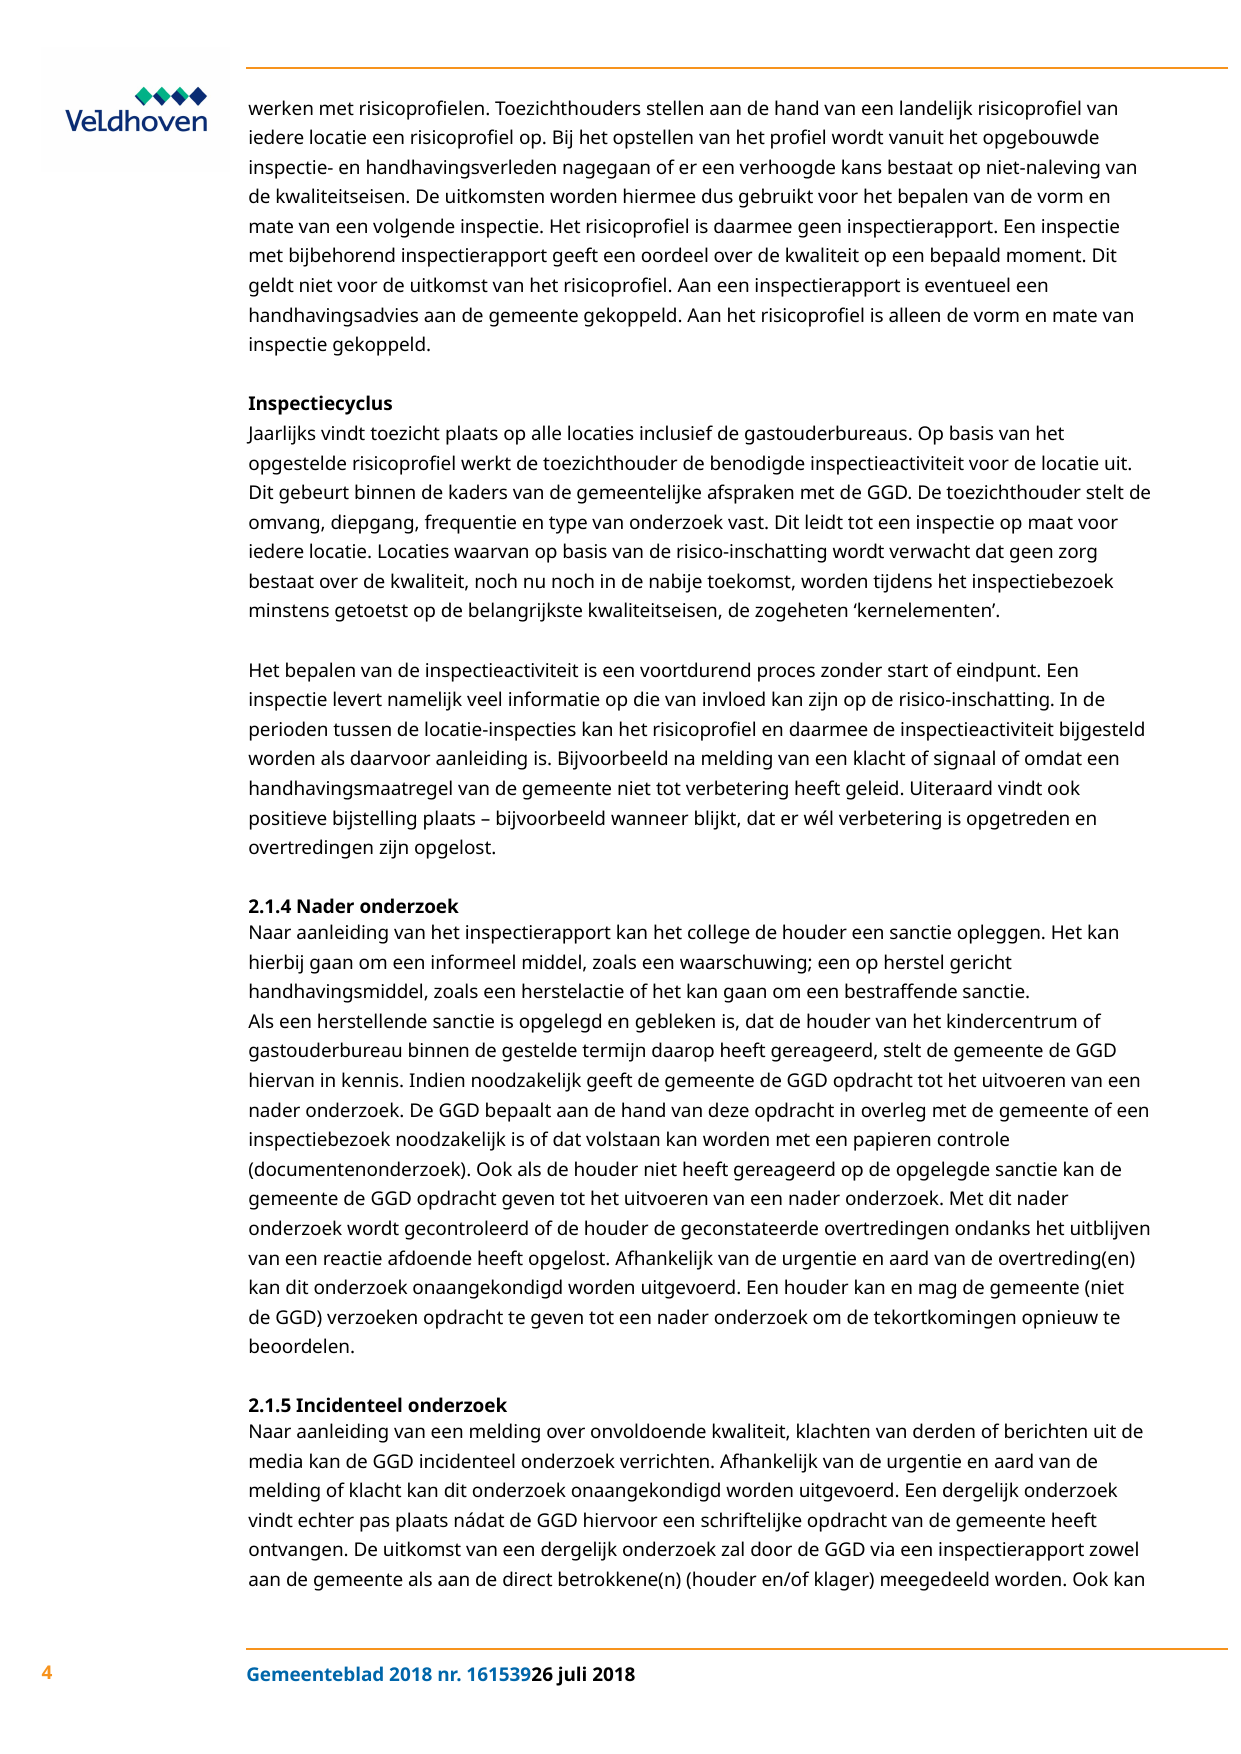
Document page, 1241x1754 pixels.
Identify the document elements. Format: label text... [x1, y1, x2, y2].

text werken met risicoprofielen. Toezichthouders stellen aan de hand van een landelijk risicoprofiel van iedere locatie een risicoprofiel op. Bij het opstellen van het profiel wordt vanuit het opgebouwde inspectie- en handhavingsverleden nagegaan of er een verhoogde kans bestaat op niet-naleving van de kwaliteitseisen. De uitkomsten worden hiermee dus gebruikt voor het bepalen van de vorm en mate van een volgende inspectie. Het risicoprofiel is daarmee geen inspectierapport. Een inspectie met bijbehorend inspectierapport geeft een oordeel over de kwaliteit op een bepaald moment. Dit geldt niet voor de uitkomst van het risicoprofiel. Aan een inspectierapport is eventueel een handhavingsadvies aan de gemeente gekoppeld. Aan het risicoprofiel is alleen de vorm en mate van inspectie gekoppeld. [248, 95, 1152, 357]
text Als een herstellende sanctie is opgelegd en gebleken is, dat de houder van het kindercentrum of gastouderbureau binnen de gestelde termijn daarop heeft gereageerd, stelt de gemeente de GGD hiervan in kennis. Indien noodzakelijk geeft de gemeente de GGD opdracht tot het uitvoeren van een nader onderzoek. De GGD bepaalt aan de hand van deze opdracht in overleg met de gemeente of een inspectiebezoek noodzakelijk is of dat volstaan kan worden met een papieren controle (documentenonderzoek). Ook als de houder niet heeft gereageerd op de opgelegde sanctie kan de gemeente de GGD opdracht geven tot het uitvoeren van een nader onderzoek. Met dit nader onderzoek wordt gecontroleerd of de houder de geconstateerde overtredingen ondanks het uitblijven van een reactie afdoende heeft opgelost. Afhankelijk van de urgentie en aard van de overtreding(en) kan dit onderzoek onaangekondigd worden uitgevoerd. Een houder kan en mag de gemeente (niet de GGD) verzoeken opdracht te geven tot een nader onderzoek om de tekortkomingen opnieuw te beoordelen. [248, 1008, 1152, 1359]
text Inspectiecyclus [248, 391, 1152, 416]
text 2.1.4 Nader onderzoek [248, 893, 1152, 919]
text Naar aanleiding van een melding over onvoldoende kwaliteit, klachten van derden of berichten uit de media kan de GGD incidenteel onderzoek verrichten. Afhankelijk van de urgentie en aard van de melding of klacht kan dit onderzoek onaangekondigd worden uitgevoerd. Een dergelijk onderzoek vindt echter pas plaats nádat de GGD hiervoor een schriftelijke opdracht van de gemeente heeft ontvangen. De uitkomst van een dergelijk onderzoek zal door de GGD via een inspectierapport zowel aan de gemeente als aan de direct betrokkene(n) (houder en/of klager) meegedeeld worden. Ook kan [248, 1418, 1152, 1592]
text Het bepalen van de inspectieactiviteit is een voortdurend proces zonder start of eindpunt. Een inspectie levert namelijk veel informatie op die van invloed kan zijn op de risico-inschatting. In de perioden tussen de locatie-inspecties kan het risicoprofiel en daarmee de inspectieactiviteit bijgesteld worden als daarvoor aanleiding is. Bijvoorbeeld na melding van een klacht of signaal of omdat een handhavingsmaatregel van de gemeente niet tot verbetering heeft geleid. Uiteraard vindt ook positieve bijstelling plaats – bijvoorbeeld wanneer blijkt, dat er wél verbetering is opgetreden en overtredingen zijn opgelost. [248, 657, 1152, 860]
text Jaarlijks vindt toezicht plaats op alle locaties inclusief de gastouderbureaus. Op basis van het opgestelde risicoprofiel werkt de toezichthouder de benodigde inspectieactiviteit voor de locatie uit. Dit gebeurt binnen de kaders van de gemeentelijke afspraken met de GGD. De toezichthouder stelt de omvang, diepgang, frequentie en type van onderzoek vast. Dit leidt tot een inspectie op maat voor iedere locatie. Locaties waarvan op basis van de risico-inschatting wordt verwacht dat geen zorg bestaat over de kwaliteit, noch nu noch in de nabije toekomst, worden tijdens het inspectiebezoek minstens getoetst op de belangrijkste kwaliteitseisen, de zogeheten ‘kernelementen’. [248, 420, 1152, 623]
picture [41, 47, 231, 172]
text Naar aanleiding van het inspectierapport kan het college de houder een sanctie opleggen. Het kan hierbij gaan om een informeel middel, zoals een waarschuwing; een op herstel gericht handhavingsmiddel, zoals een herstelactie of het kan gaan om een bestraffende sanctie. [248, 919, 1152, 1004]
text 2.1.5 Incidenteel onderzoek [248, 1393, 1152, 1418]
